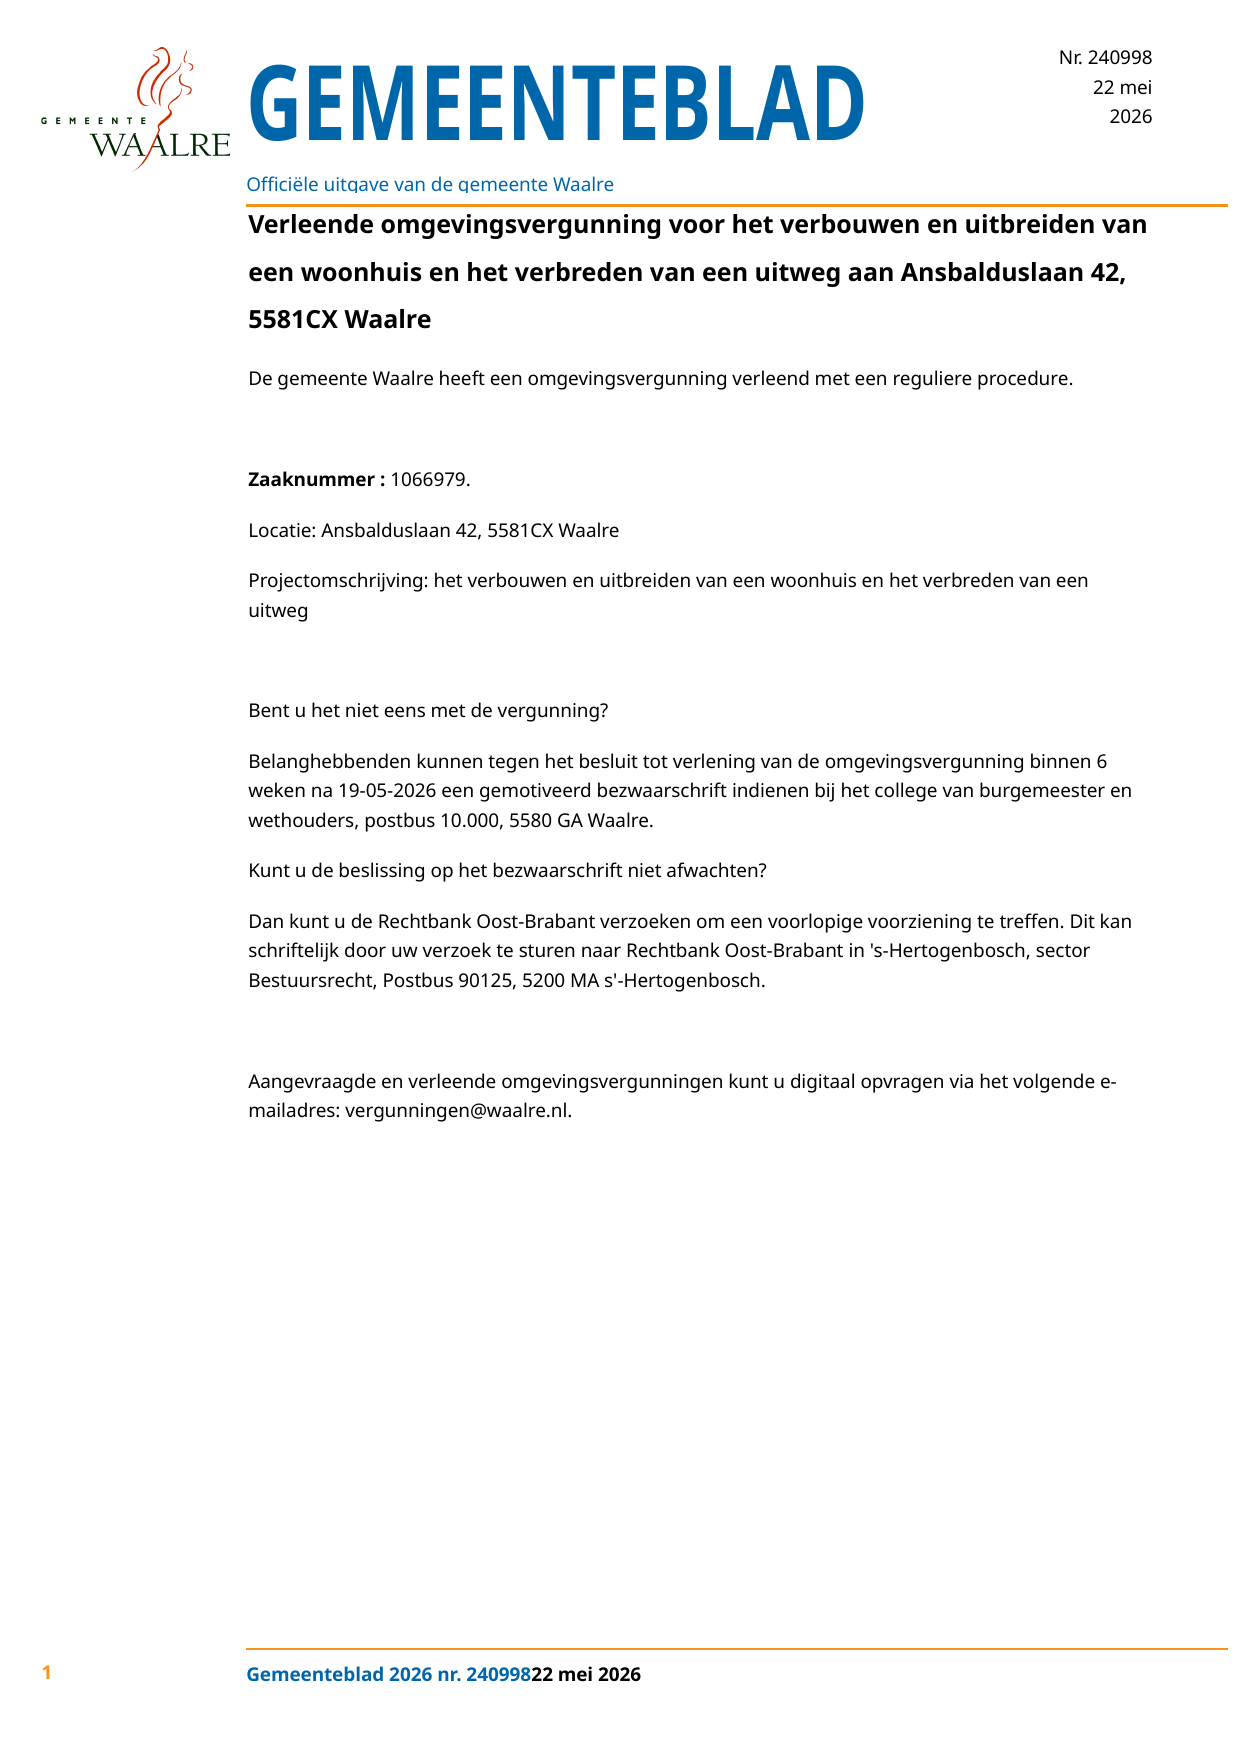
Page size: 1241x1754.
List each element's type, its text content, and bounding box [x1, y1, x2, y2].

picture [41, 47, 231, 172]
text Dan kunt u de Rechtbank Oost-Brabant verzoeken om een voorlopige voorziening te treffen. Dit kan schriftelijk door uw verzoek te sturen naar Rechtbank Oost-Brabant in 's-Hertogenbosch, sector Bestuursrecht, Postbus 90125, 5200 MA s'-Hertogenbosch. [248, 908, 1152, 993]
text Locatie: Ansbalduslaan 42, 5581CX Waalre [248, 517, 1152, 542]
text De gemeente Waalre heeft een omgevingsvergunning verleend met een reguliere procedure. [248, 366, 1152, 391]
text Verleende omgevingsvergunning voor het verbouwen en uitbreiden van een woonhuis en het verbreden van een uitweg aan Ansbalduslaan 42, 5581CX Waalre [248, 207, 1152, 336]
text Zaaknummer : 1066979. [248, 466, 1152, 492]
text Projectomschrijving: het verbouwen en uitbreiden van een woonhuis en het verbreden van een uitweg [248, 567, 1152, 622]
text Aangevraagde en verleende omgevingsvergunningen kunt u digitaal opvragen via het volgende e-mailadres: vergunningen@waalre.nl. [248, 1068, 1152, 1123]
text Kunt u de beslissing op het bezwaarschrift niet afwachten? [248, 858, 1152, 883]
text Bent u het niet eens met de vergunning? [248, 698, 1152, 723]
text Belanghebbenden kunnen tegen het besluit tot verlening van de omgevingsvergunning binnen 6 weken na 19-05-2026 een gemotiveerd bezwaarschrift indienen bij het college van burgemeester en wethouders, postbus 10.000, 5580 GA Waalre. [248, 748, 1152, 833]
